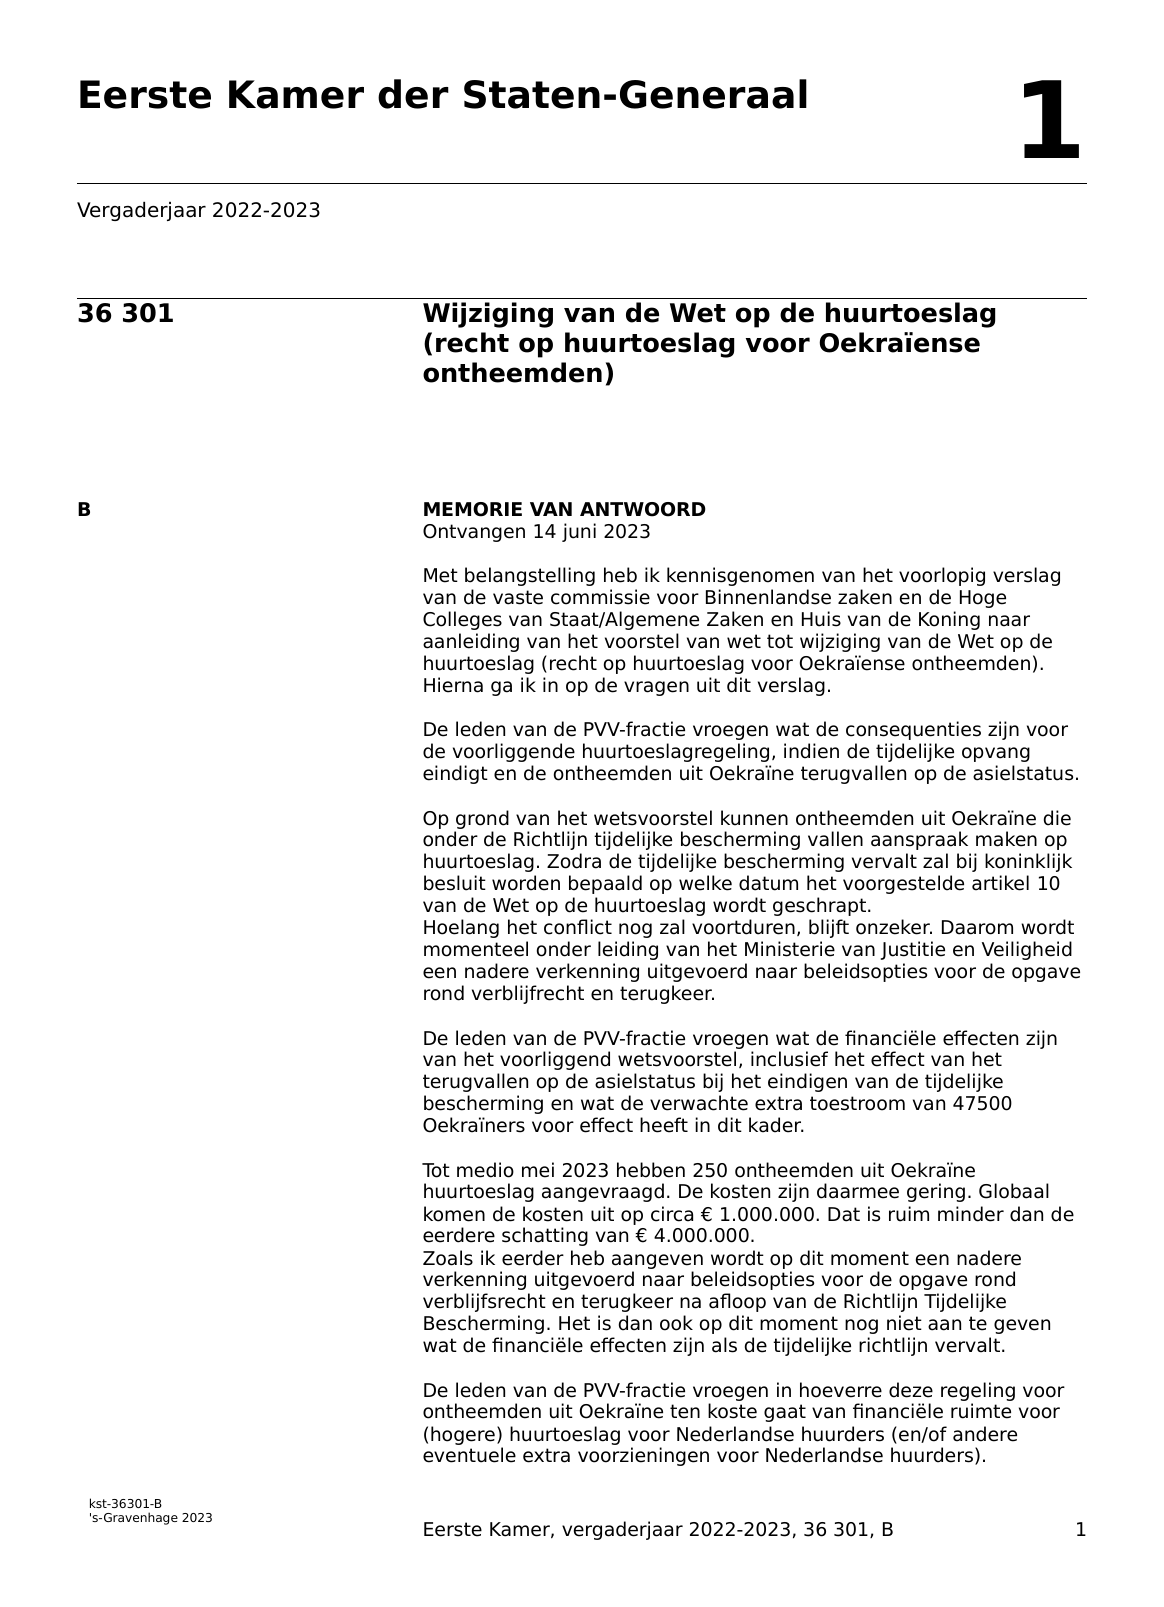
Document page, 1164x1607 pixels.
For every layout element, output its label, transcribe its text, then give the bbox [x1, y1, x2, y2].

table_header 1 [886, 59, 1087, 183]
text De leden van de PVV-fractie vroegen in hoeverre deze regeling voor ontheemden uit Oekraïne ten koste gaat van financiële ruimte voor (hogere) huurtoeslag voor Nederlandse huurders (en/of andere eventuele extra voorzieningen voor Nederlandse huurders). [422, 1379, 1087, 1467]
text Tot medio mei 2023 hebben 250 ontheemden uit Oekraïne huurtoeslag aangevraagd. De kosten zijn daarmee gering. Globaal komen de kosten uit op circa € 1.000.000. Dat is ruim minder dan de eerdere schatting van € 4.000.000. [422, 1159, 1087, 1247]
text Zoals ik eerder heb aangeven wordt op dit moment een nadere verkenning uitgevoerd naar beleidsopties voor de opgave rond verblijfsrecht en terugkeer na afloop van de Richtlijn Tijdelijke Bescherming. Het is dan ook op dit moment nog niet aan te geven wat de financiële effecten zijn als de tijdelijke richtlijn vervalt. [422, 1247, 1087, 1357]
text Ontvangen 14 juni 2023 [422, 521, 1087, 543]
text De leden van de PVV-fractie vroegen wat de financiële effecten zijn van het voorliggend wetsvoorstel, inclusief het effect van het terugvallen op de asielstatus bij het eindigen van de tijdelijke bescherming en wat de verwachte extra toestroom van 47500 Oekraïners voor effect heeft in dit kader. [422, 1027, 1087, 1137]
text kst-36301-B [88, 1497, 323, 1511]
subtitle 36 301 Wijziging van de Wet op de huurtoeslag (recht op huurtoeslag voor Oekraïense ontheemden) [77, 299, 1087, 388]
text 's-Gravenhage 2023 [88, 1511, 323, 1525]
table_header Eerste Kamer der Staten-Generaal [77, 59, 886, 183]
text Met belangstelling heb ik kennisgenomen van het voorlopig verslag van de vaste commissie voor Binnenlandse zaken en de Hoge Colleges van Staat/Algemene Zaken en Huis van de Koning naar aanleiding van het voorstel van wet tot wijziging van de Wet op de huurtoeslag (recht op huurtoeslag voor Oekraïense ontheemden). Hierna ga ik in op de vragen uit dit verslag. [422, 565, 1087, 697]
text De leden van de PVV-fractie vroegen wat de consequenties zijn voor de voorliggende huurtoeslagregeling, indien de tijdelijke opvang eindigt en de ontheemden uit Oekraïne terugvallen op de asielstatus. [422, 719, 1087, 785]
text Op grond van het wetsvoorstel kunnen ontheemden uit Oekraïne die onder de Richtlijn tijdelijke bescherming vallen aanspraak maken op huurtoeslag. Zodra de tijdelijke bescherming vervalt zal bij koninklijk besluit worden bepaald op welke datum het voorgestelde artikel 10 van de Wet op de huurtoeslag wordt geschrapt. [422, 807, 1087, 917]
subtitle B MEMORIE VAN ANTWOORD [77, 499, 1087, 521]
table_cell Vergaderjaar 2022-2023 [77, 184, 1087, 298]
text Hoelang het conflict nog zal voortduren, blijft onzeker. Daarom wordt momenteel onder leiding van het Ministerie van Justitie en Veiligheid een nadere verkenning uitgevoerd naar beleidsopties voor de opgave rond verblijfrecht en terugkeer. [422, 917, 1087, 1005]
